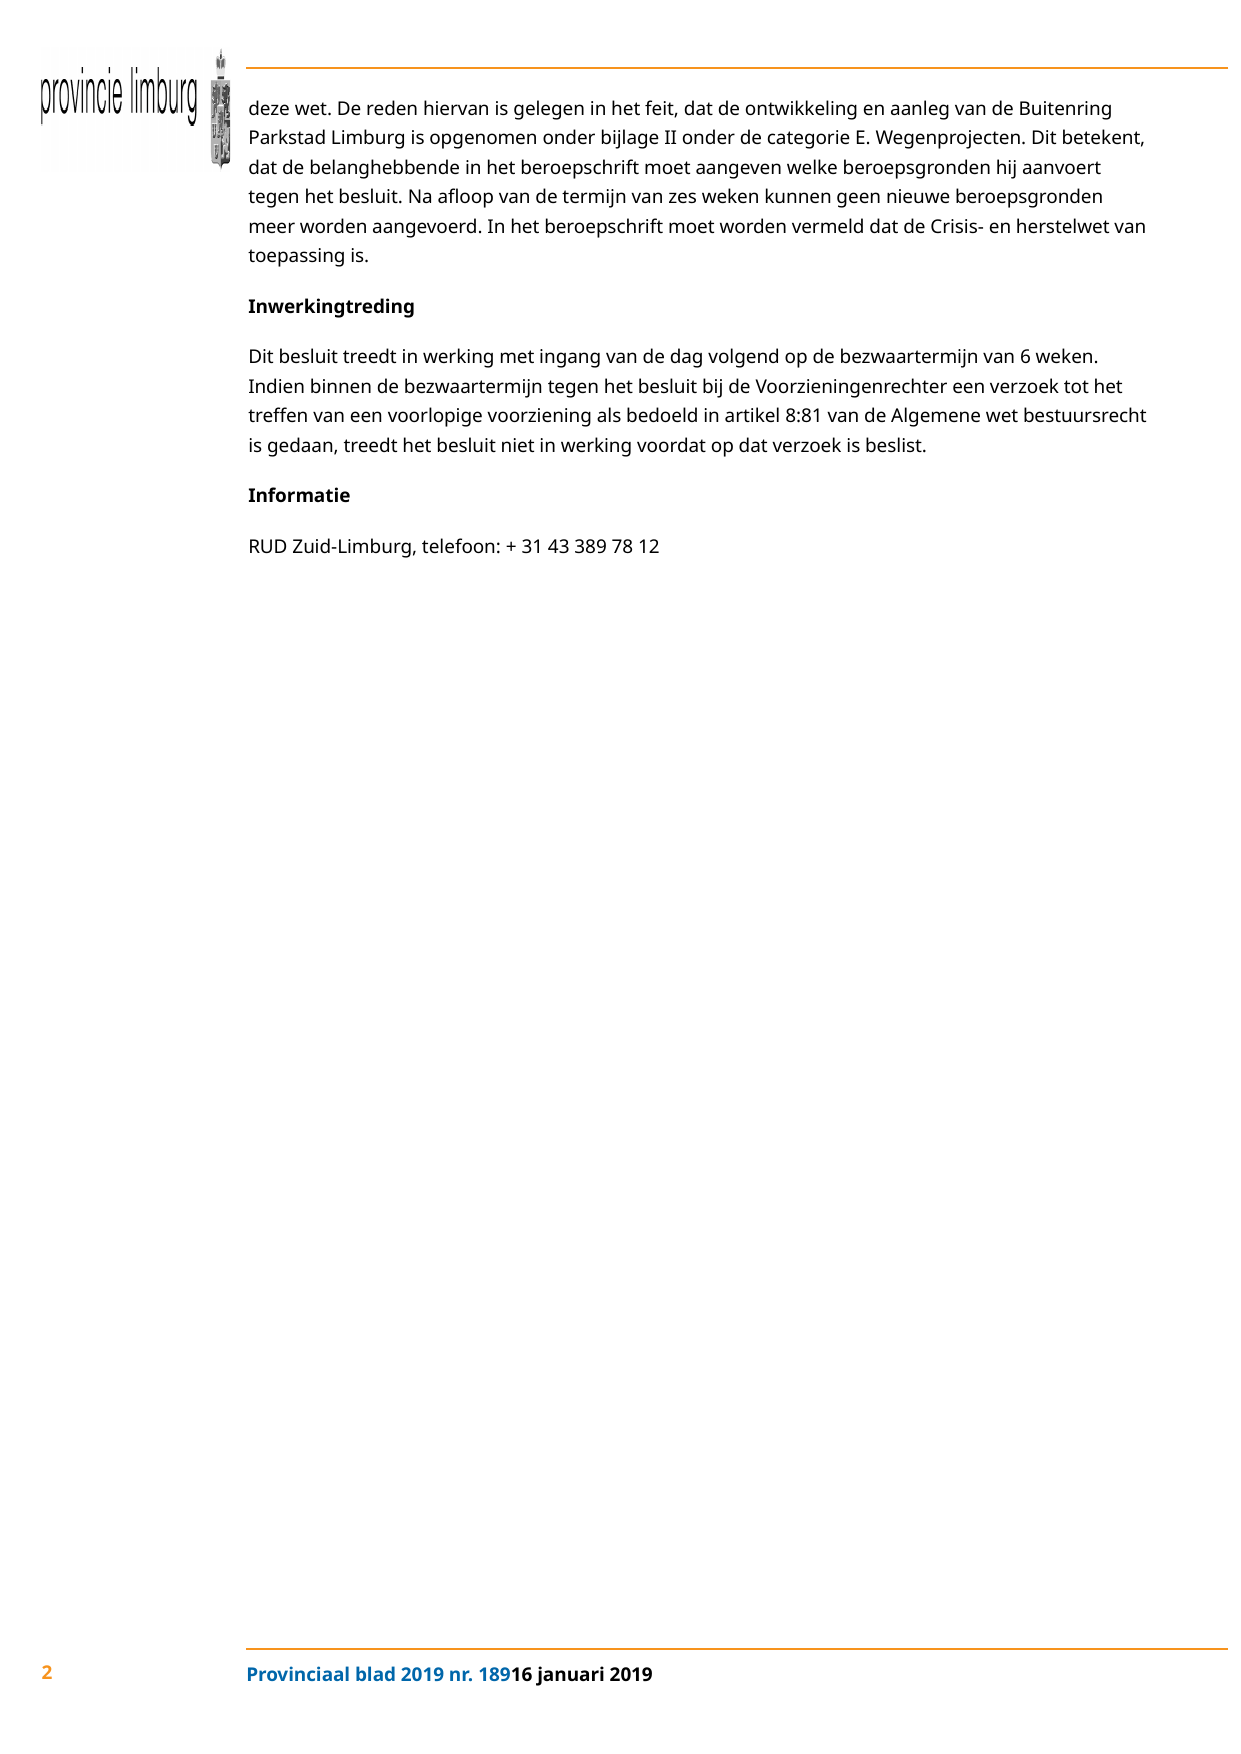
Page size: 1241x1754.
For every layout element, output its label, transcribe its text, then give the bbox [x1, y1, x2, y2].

text RUD Zuid-Limburg, telefoon: + 31 43 389 78 12 [248, 533, 1152, 559]
text Dit besluit treedt in werking met ingang van de dag volgend op de bezwaartermijn van 6 weken. Indien binnen de bezwaartermijn tegen het besluit bij de Voorzieningenrechter een verzoek tot het treffen van een voorlopige voorziening als bedoeld in artikel 8:81 van de Algemene wet bestuursrecht is gedaan, treedt het besluit niet in werking voordat op dat verzoek is beslist. [248, 343, 1152, 458]
text Inwerkingtreding [248, 293, 1152, 319]
text deze wet. De reden hiervan is gelegen in het feit, dat de ontwikkeling en aanleg van de Buitenring Parkstad Limburg is opgenomen onder bijlage II onder de categorie E. Wegenprojecten. Dit betekent, dat de belanghebbende in het beroepschrift moet aangeven welke beroepsgronden hij aanvoert tegen het besluit. Na afloop van de termijn van zes weken kunnen geen nieuwe beroepsgronden meer worden aangevoerd. In het beroepschrift moet worden vermeld dat de Crisis- en herstelwet van toepassing is. [248, 95, 1152, 268]
text Informatie [248, 483, 1152, 508]
picture [41, 47, 231, 172]
